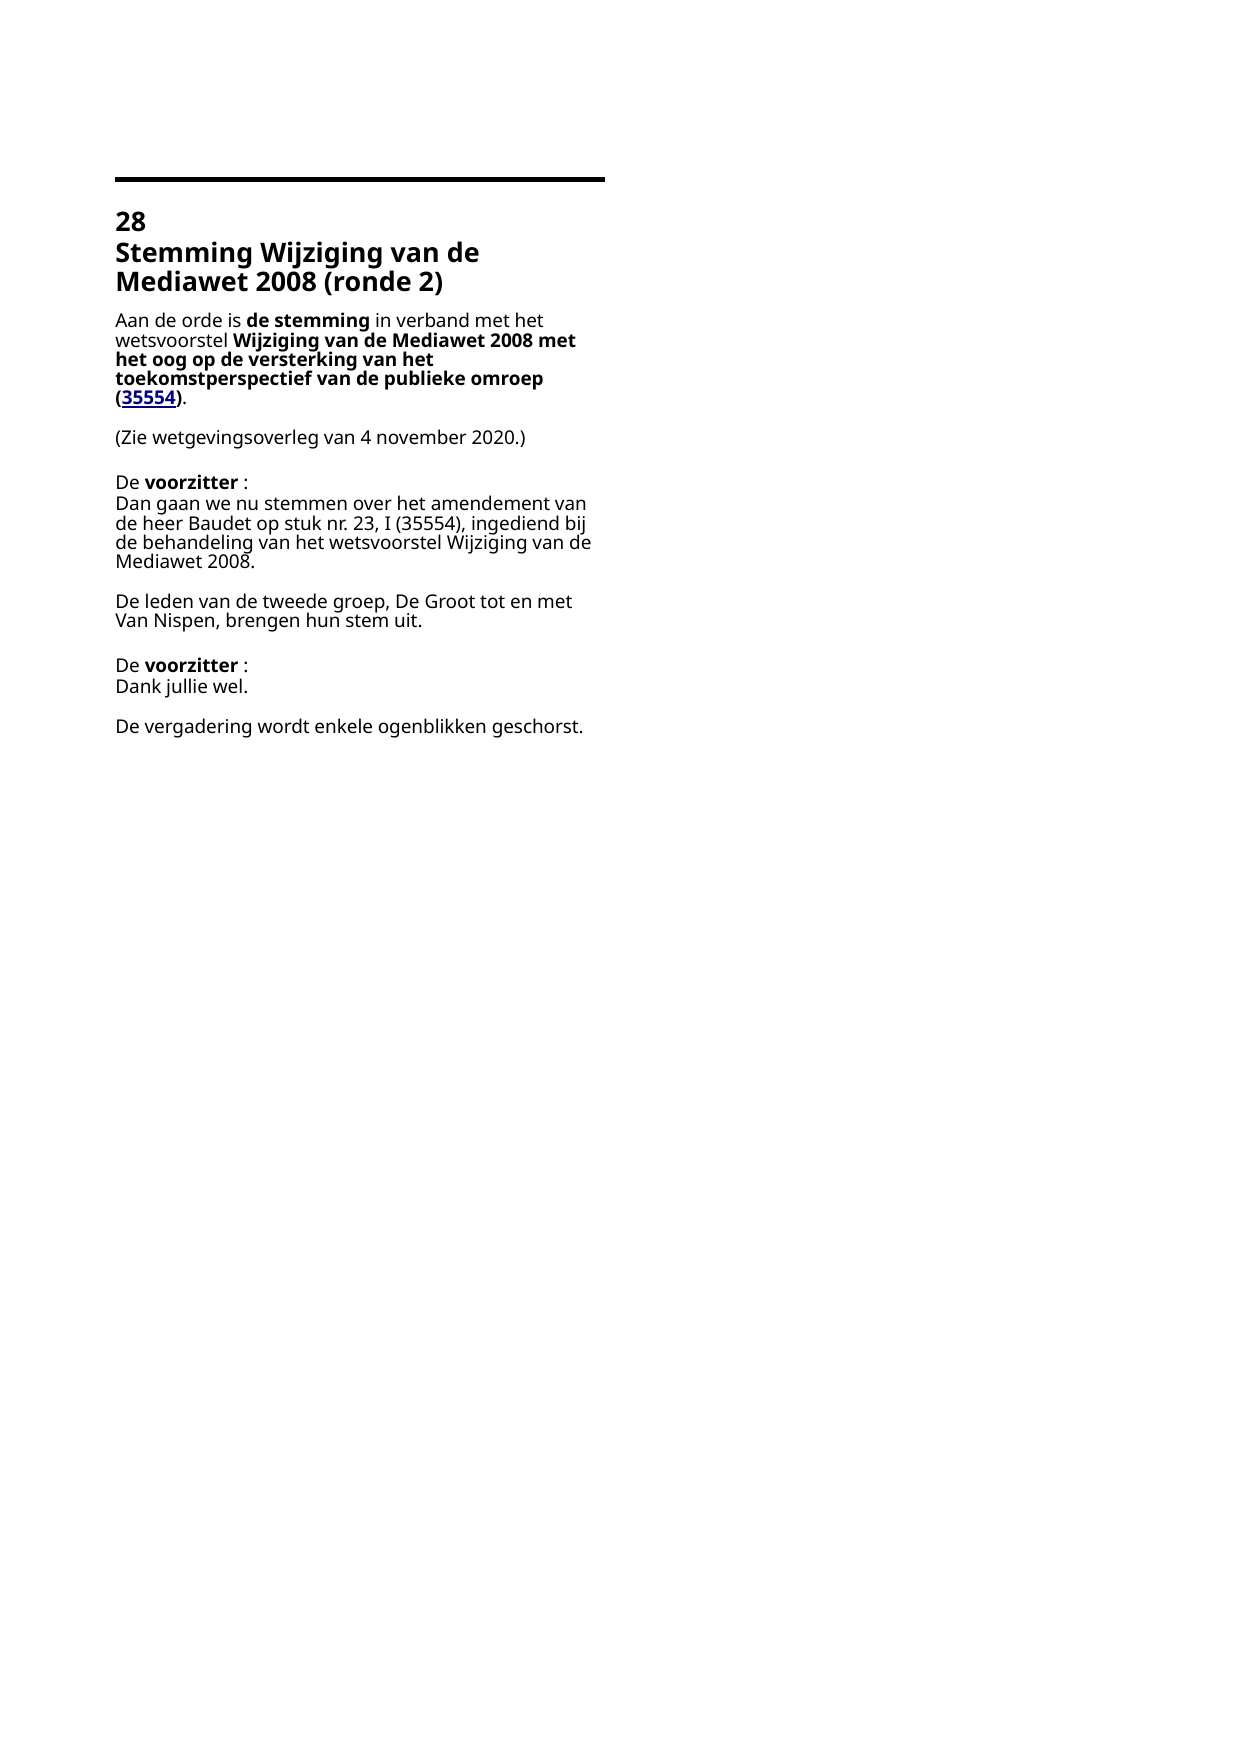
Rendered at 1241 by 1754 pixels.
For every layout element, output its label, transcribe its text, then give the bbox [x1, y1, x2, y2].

text De leden van de tweede groep, De Groot tot en met Van Nispen, brengen hun stem uit. [115, 593, 605, 632]
text Dank jullie wel. [115, 678, 605, 697]
text De voorzitter : [115, 652, 605, 678]
text De vergadering wordt enkele ogenblikken geschorst. [115, 718, 605, 738]
text (Zie wetgevingsoverleg van 4 november 2020.) [115, 429, 605, 449]
text Stemming Wijziging van de Mediawet 2008 (ronde 2) [115, 239, 605, 312]
text Dan gaan we nu stemmen over het amendement van de heer Baudet op stuk nr. 23, I (35554), ingediend bij de behandeling van het wetsvoorstel Wijziging van de Mediawet 2008. [115, 495, 605, 572]
text De voorzitter : [115, 469, 605, 495]
text 28 [115, 203, 605, 239]
text Aan de orde is de stemming in verband met het wetsvoorstel Wijziging van de Mediawet 2008 met het oog op de versterking van het toekomstperspectief van de publieke omroep (35554). [115, 312, 605, 409]
